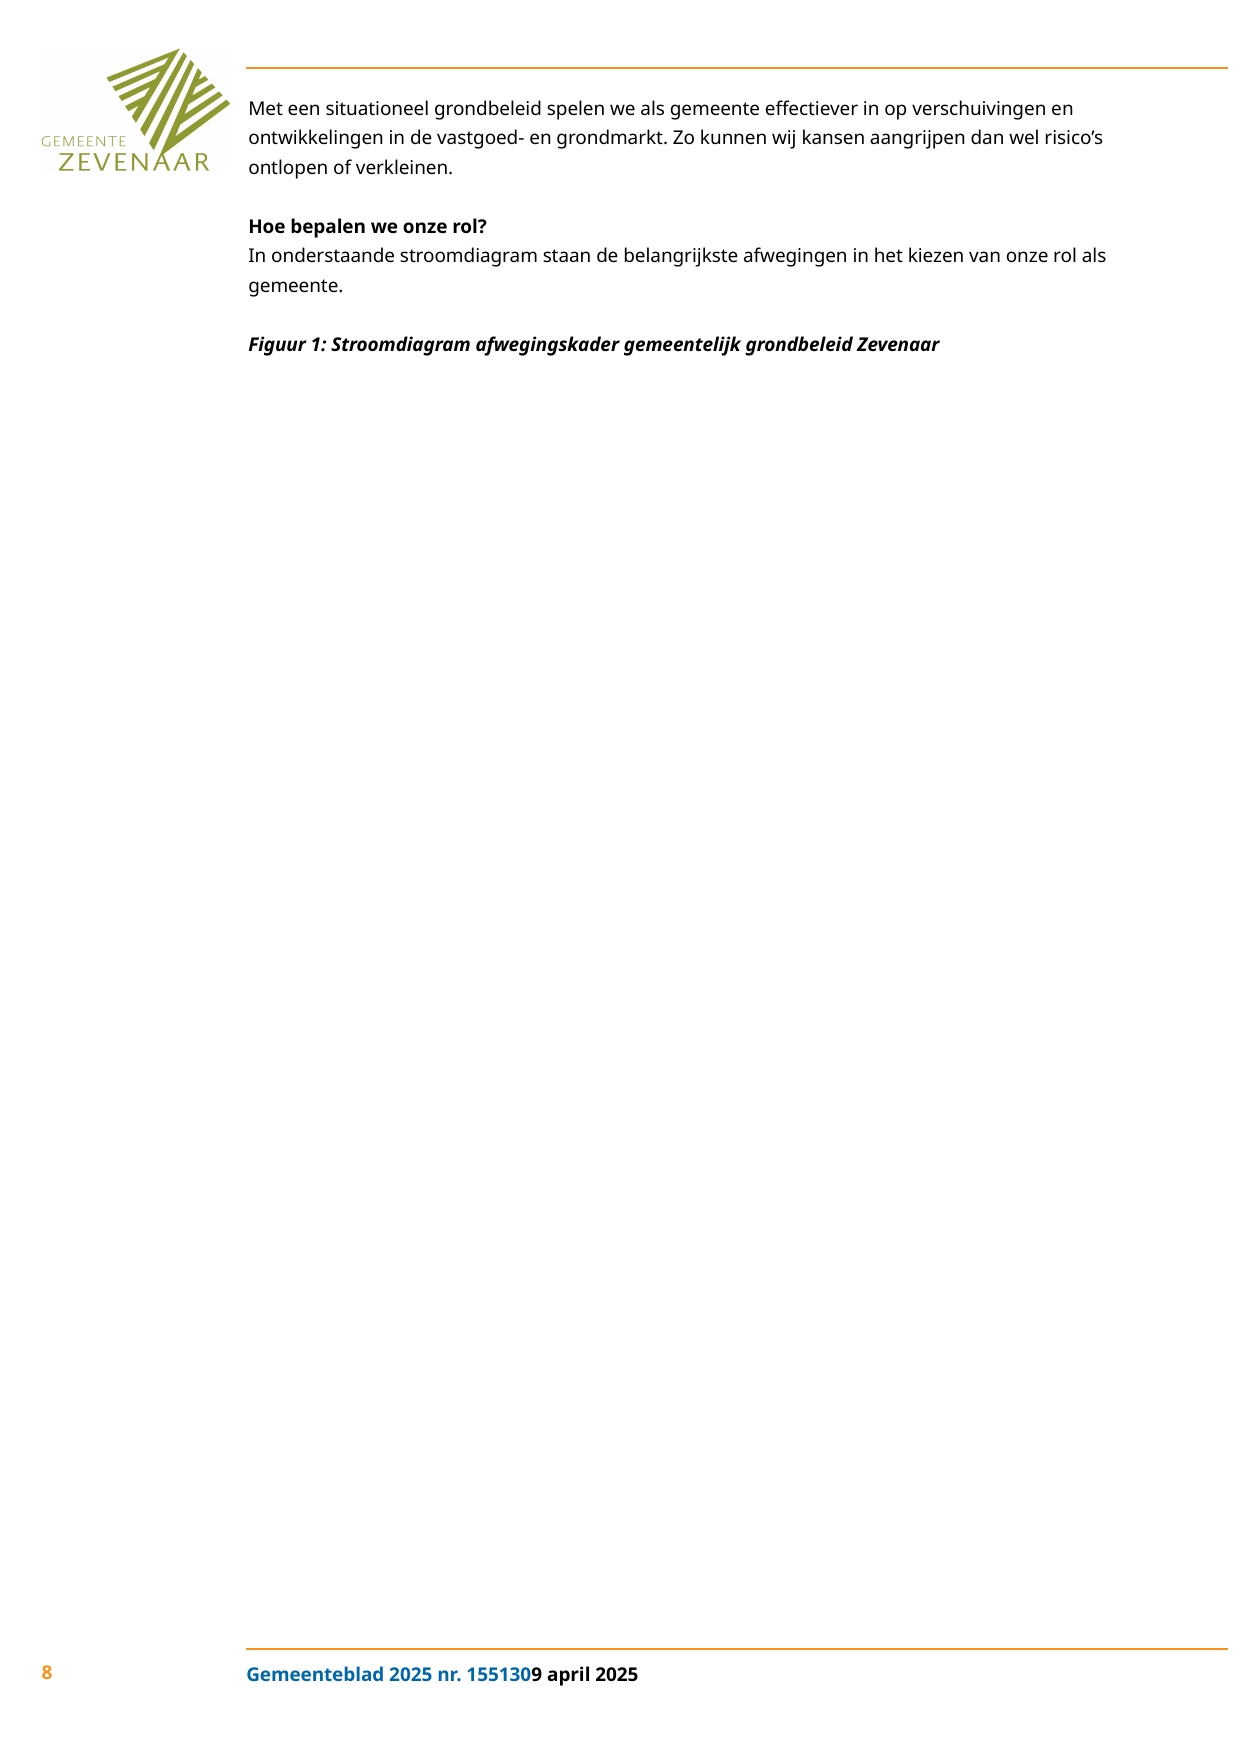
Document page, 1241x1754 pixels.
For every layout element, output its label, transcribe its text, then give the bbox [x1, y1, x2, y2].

text In onderstaande stroomdiagram staan de belangrijkste afwegingen in het kiezen van onze rol als gemeente. [248, 243, 1152, 298]
picture [41, 47, 231, 172]
text Hoe bepalen we onze rol? [248, 213, 1152, 239]
text Figuur 1: Stroomdiagram afwegingskader gemeentelijk grondbeleid Zevenaar [248, 331, 1152, 357]
text Met een situationeel grondbeleid spelen we als gemeente effectiever in op verschuivingen en ontwikkelingen in de vastgoed- en grondmarkt. Zo kunnen wij kansen aangrijpen dan wel risico’s ontlopen of verkleinen. [248, 95, 1152, 180]
